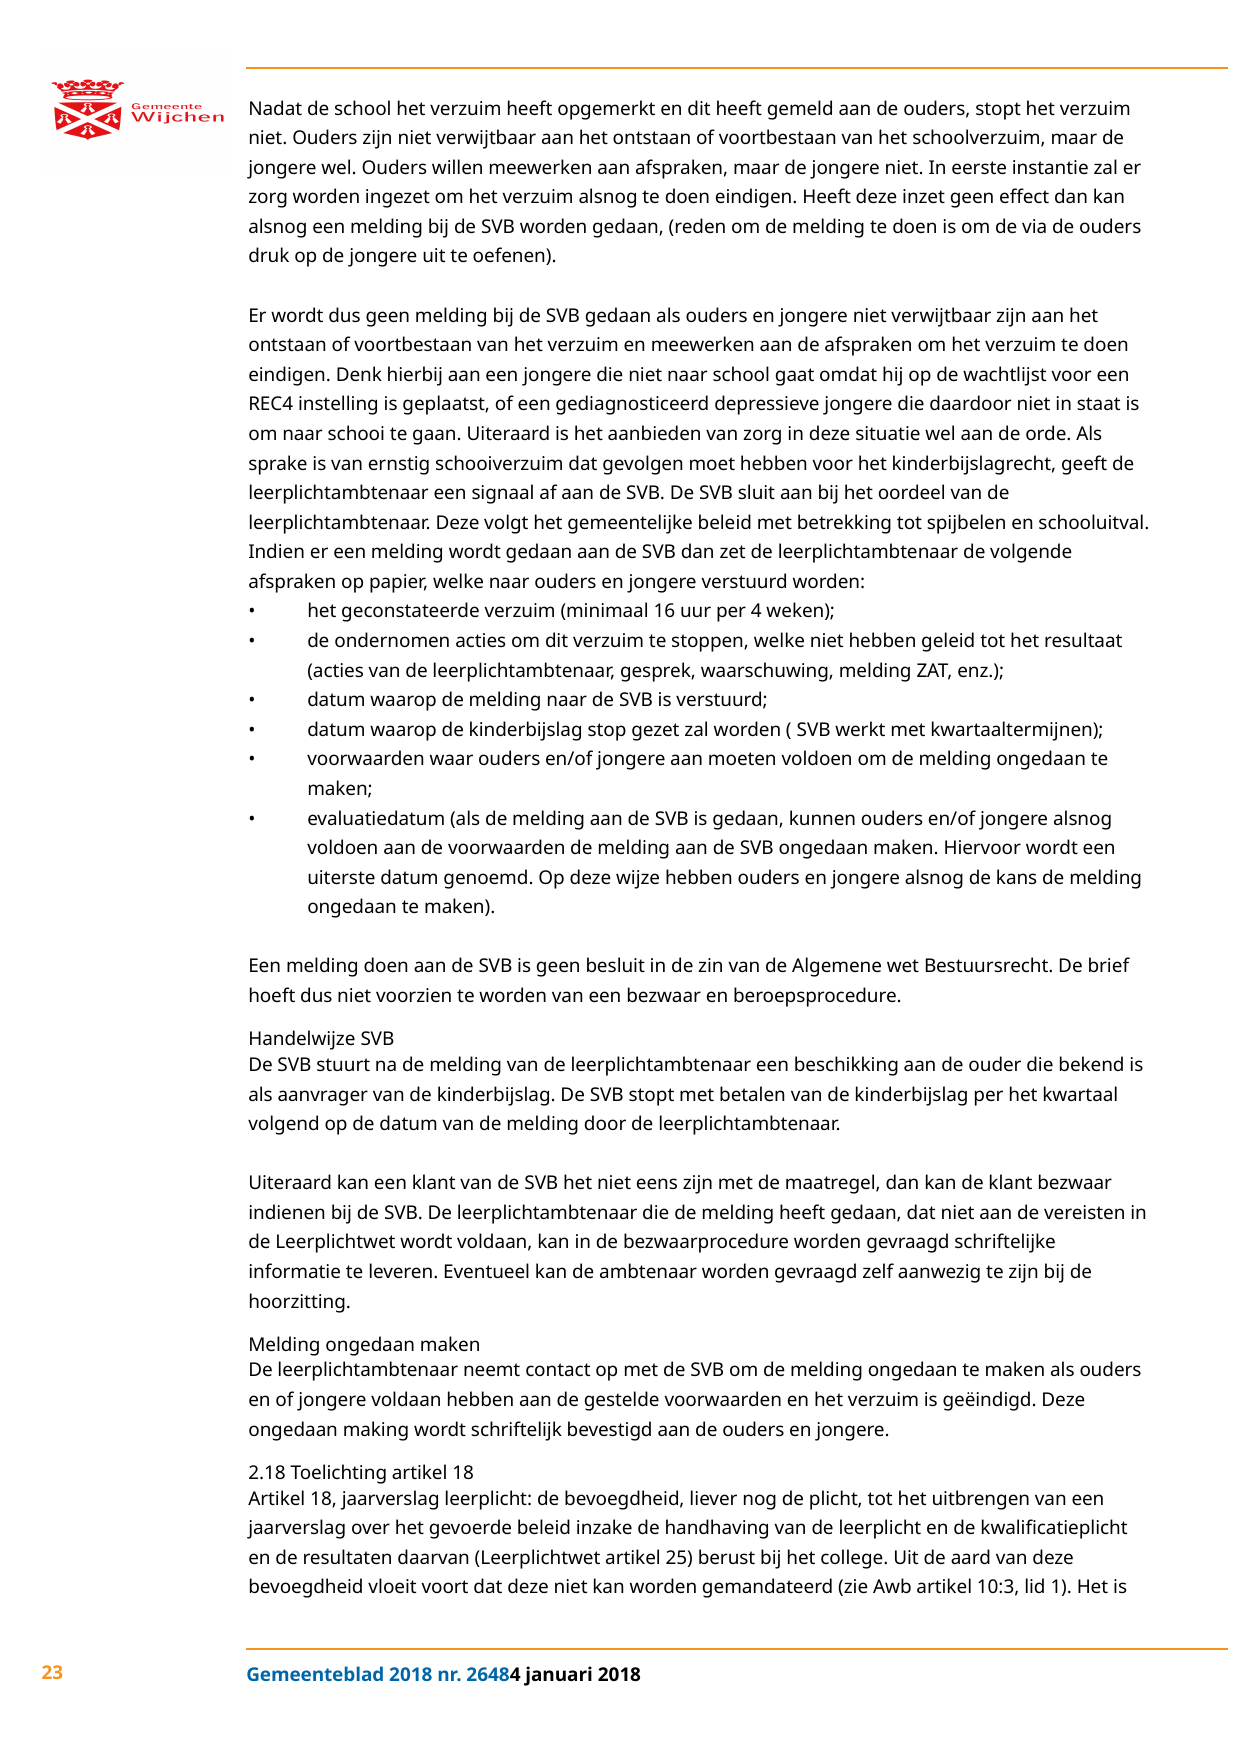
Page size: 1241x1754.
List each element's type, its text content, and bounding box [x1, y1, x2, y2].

list de ondernomen acties om dit verzuim te stoppen, welke niet hebben geleid tot het resultaat (acties van de leerplichtambtenaar, gesprek, waarschuwing, melding ZAT, enz.); [248, 627, 1152, 683]
text Indien er een melding wordt gedaan aan de SVB dan zet de leerplichtambtenaar de volgende afspraken op papier, welke naar ouders en jongere verstuurd worden: [248, 538, 1152, 594]
list datum waarop de kinderbijslag stop gezet zal worden ( SVB werkt met kwartaaltermijnen); [248, 716, 1152, 742]
text Artikel 18, jaarverslag leerplicht: de bevoegdheid, liever nog de plicht, tot het uitbrengen van een jaarverslag over het gevoerde beleid inzake de handhaving van de leerplicht en de kwalificatieplicht en de resultaten daarvan (Leerplichtwet artikel 25) berust bij het college. Uit de aard van deze bevoegdheid vloeit voort dat deze niet kan worden gemandateerd (zie Awb artikel 10:3, lid 1). Het is [248, 1485, 1152, 1599]
picture [41, 47, 231, 172]
text Er wordt dus geen melding bij de SVB gedaan als ouders en jongere niet verwijtbaar zijn aan het ontstaan of voortbestaan van het verzuim en meewerken aan de afspraken om het verzuim te doen eindigen. Denk hierbij aan een jongere die niet naar school gaat omdat hij op de wachtlijst voor een REC4 instelling is geplaatst, of een gediagnosticeerd depressieve jongere die daardoor niet in staat is om naar schooi te gaan. Uiteraard is het aanbieden van zorg in deze situatie wel aan de orde. Als sprake is van ernstig schooiverzuim dat gevolgen moet hebben voor het kinderbijslagrecht, geeft de leerplichtambtenaar een signaal af aan de SVB. De SVB sluit aan bij het oordeel van de leerplichtambtenaar. Deze volgt het gemeentelijke beleid met betrekking tot spijbelen en schooluitval. [248, 302, 1152, 535]
text Nadat de school het verzuim heeft opgemerkt en dit heeft gemeld aan de ouders, stopt het verzuim niet. Ouders zijn niet verwijtbaar aan het ontstaan of voortbestaan van het schoolverzuim, maar de jongere wel. Ouders willen meewerken aan afspraken, maar de jongere niet. In eerste instantie zal er zorg worden ingezet om het verzuim alsnog te doen eindigen. Heeft deze inzet geen effect dan kan alsnog een melding bij de SVB worden gedaan, (reden om de melding te doen is om de via de ouders druk op de jongere uit te oefenen). [248, 95, 1152, 268]
text De leerplichtambtenaar neemt contact op met de SVB om de melding ongedaan te maken als ouders en of jongere voldaan hebben aan de gestelde voorwaarden en het verzuim is geëindigd. Deze ongedaan making wordt schriftelijk bevestigd aan de ouders en jongere. [248, 1357, 1152, 1442]
list voorwaarden waar ouders en/of jongere aan moeten voldoen om de melding ongedaan te maken; [248, 746, 1152, 801]
text De SVB stuurt na de melding van de leerplichtambtenaar een beschikking aan de ouder die bekend is als aanvrager van de kinderbijslag. De SVB stopt met betalen van de kinderbijslag per het kwartaal volgend op de datum van de melding door de leerplichtambtenaar. [248, 1051, 1152, 1136]
text Uiteraard kan een klant van de SVB het niet eens zijn met de maatregel, dan kan de klant bezwaar indienen bij de SVB. De leerplichtambtenaar die de melding heeft gedaan, dat niet aan de vereisten in de Leerplichtwet wordt voldaan, kan in de bezwaarprocedure worden gevraagd schriftelijke informatie te leveren. Eventueel kan de ambtenaar worden gevraagd zelf aanwezig te zijn bij de hoorzitting. [248, 1169, 1152, 1313]
list het geconstateerde verzuim (minimaal 16 uur per 4 weken); [248, 598, 1152, 623]
list datum waarop de melding naar de SVB is verstuurd; [248, 686, 1152, 712]
text 2.18 Toelichting artikel 18 [248, 1459, 1152, 1485]
text Melding ongedaan maken [248, 1331, 1152, 1357]
text Handelwijze SVB [248, 1025, 1152, 1051]
text Een melding doen aan de SVB is geen besluit in de zin van de Algemene wet Bestuursrecht. De brief hoeft dus niet voorzien te worden van een bezwaar en beroepsprocedure. [248, 953, 1152, 1008]
list evaluatiedatum (als de melding aan de SVB is gedaan, kunnen ouders en/of jongere alsnog voldoen aan de voorwaarden de melding aan de SVB ongedaan maken. Hiervoor wordt een uiterste datum genoemd. Op deze wijze hebben ouders en jongere alsnog de kans de melding ongedaan te maken). [248, 805, 1152, 919]
